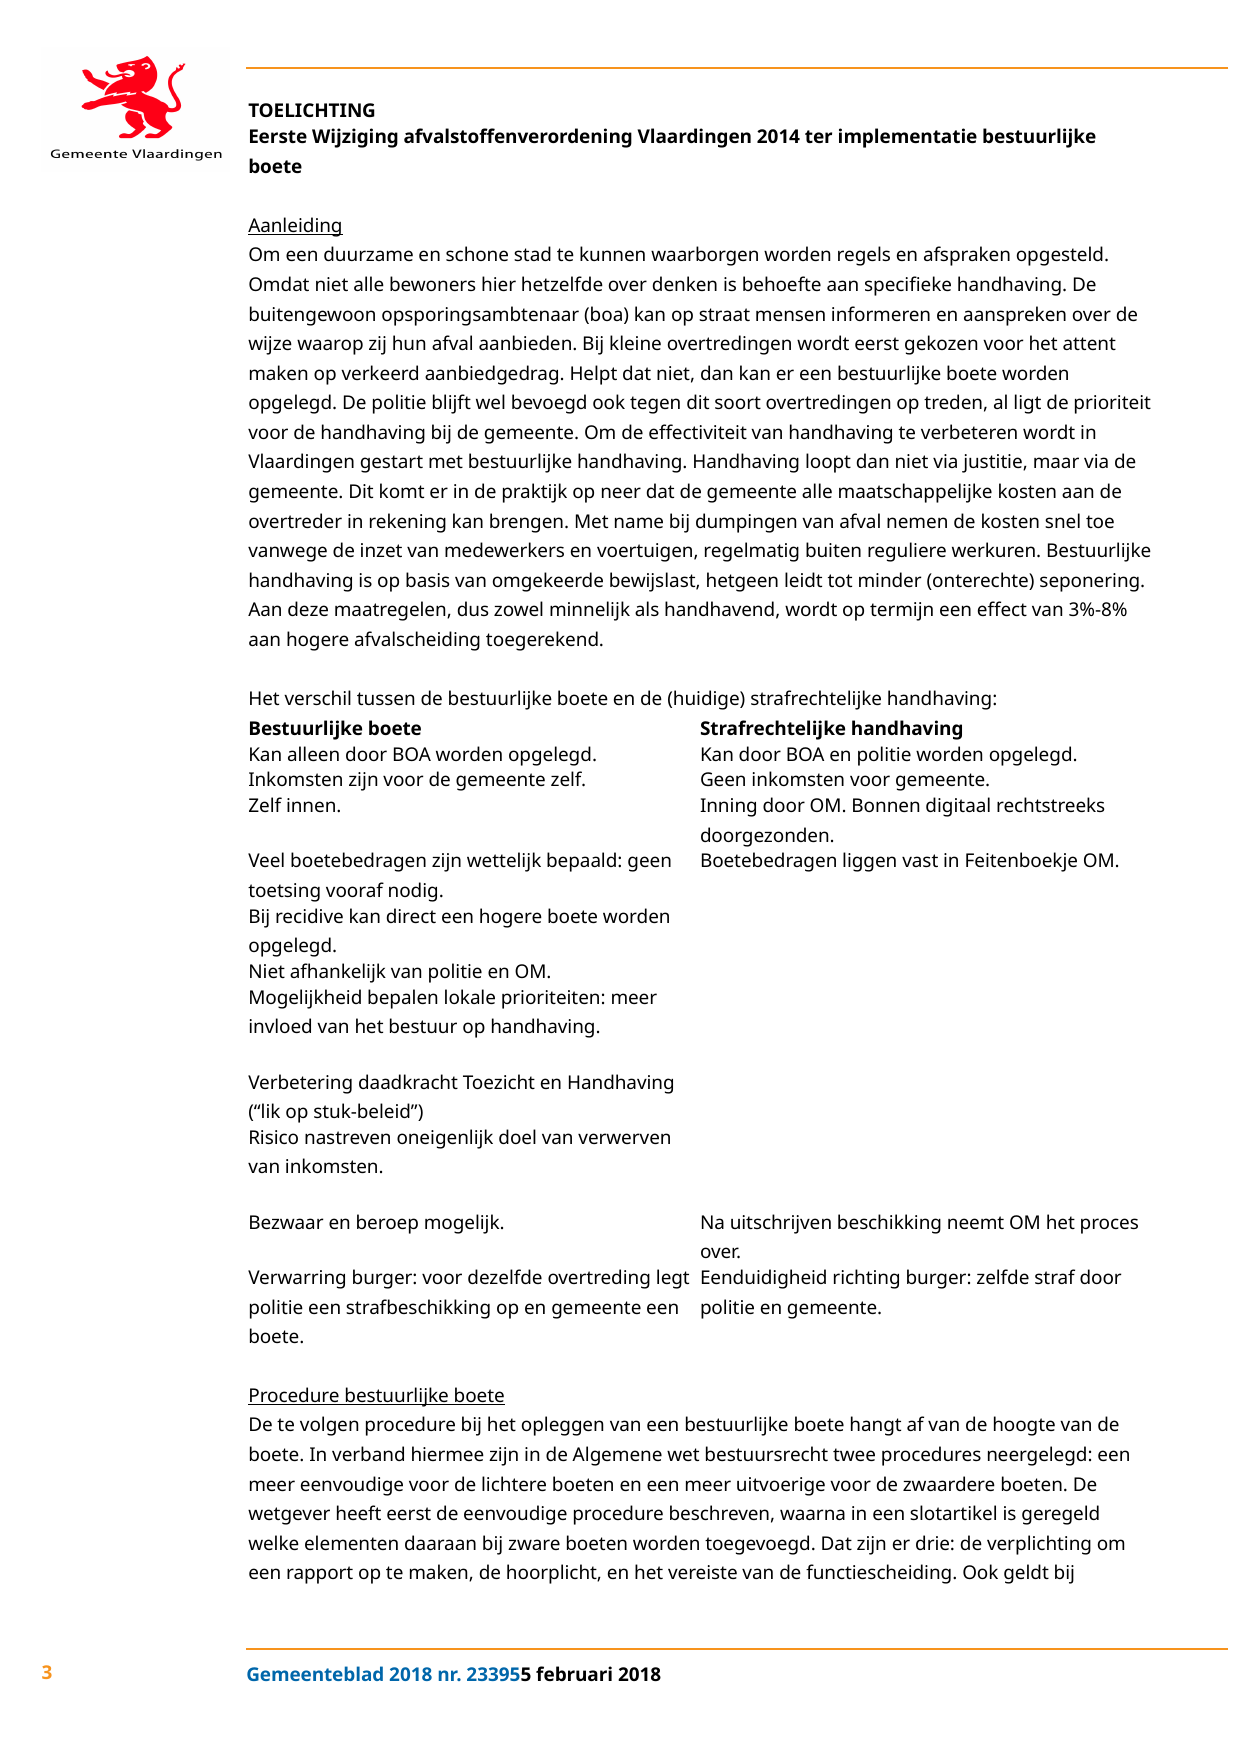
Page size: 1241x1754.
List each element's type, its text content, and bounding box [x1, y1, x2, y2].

table_cell Risico nastreven oneigenlijk doel van verwerven van inkomsten. [248, 1124, 700, 1209]
table_cell [700, 984, 1152, 1069]
table_cell Zelf innen. [248, 792, 700, 848]
text Om een duurzame en schone stad te kunnen waarborgen worden regels en afspraken opgesteld. Omdat niet alle bewoners hier hetzelfde over denken is behoefte aan specifieke handhaving. De buitengewoon opsporingsambtenaar (boa) kan op straat mensen informeren en aanspreken over de wijze waarop zij hun afval aanbieden. Bij kleine overtredingen wordt eerst gekozen voor het attent maken op verkeerd aanbiedgedrag. Helpt dat niet, dan kan er een bestuurlijke boete worden opgelegd. De politie blijft wel bevoegd ook tegen dit soort overtredingen op treden, al ligt de prioriteit voor de handhaving bij de gemeente. Om de effectiviteit van handhaving te verbeteren wordt in Vlaardingen gestart met bestuurlijke handhaving. Handhaving loopt dan niet via justitie, maar via de gemeente. Dit komt er in de praktijk op neer dat de gemeente alle maatschappelijke kosten aan de overtreder in rekening kan brengen. Met name bij dumpingen van afval nemen de kosten snel toe vanwege de inzet van medewerkers en voertuigen, regelmatig buiten reguliere werkuren. Bestuurlijke handhaving is op basis van omgekeerde bewijslast, hetgeen leidt tot minder (onterechte) seponering. Aan deze maatregelen, dus zowel minnelijk als handhavend, wordt op termijn een effect van 3%-8% aan hogere afvalscheiding toegerekend. [248, 242, 1152, 652]
table_cell [700, 903, 1152, 958]
table_cell Geen inkomsten voor gemeente. [700, 767, 1152, 792]
table_cell Kan door BOA en politie worden opgelegd. [700, 741, 1152, 767]
table_cell [700, 1124, 1152, 1209]
table_cell Boetebedragen liggen vast in Feitenboekje OM. [700, 848, 1152, 903]
picture [41, 47, 231, 172]
text TOELICHTING [248, 95, 1152, 123]
table_cell Eenduidigheid richting burger: zelfde straf door politie en gemeente. [700, 1264, 1152, 1349]
text Aanleiding [248, 212, 1152, 238]
table_cell [700, 1069, 1152, 1124]
table_header Bestuurlijke boete [248, 715, 700, 741]
table_cell Veel boetebedragen zijn wettelijk bepaald: geen toetsing vooraf nodig. [248, 848, 700, 903]
table_header Strafrechtelijke handhaving [700, 715, 1152, 741]
text Het verschil tussen de bestuurlijke boete en de (huidige) strafrechtelijke handhaving: [248, 685, 1152, 711]
table_cell Kan alleen door BOA worden opgelegd. [248, 741, 700, 767]
table_cell Verwarring burger: voor dezelfde overtreding legt politie een strafbeschikking op en gemeente een boete. [248, 1264, 700, 1349]
table_cell Bij recidive kan direct een hogere boete worden opgelegd. [248, 903, 700, 958]
table_cell Na uitschrijven beschikking neemt OM het proces over. [700, 1209, 1152, 1264]
text Eerste Wijziging afvalstoffenverordening Vlaardingen 2014 ter implementatie bestuurlijke boete [248, 123, 1152, 179]
table_cell Niet afhankelijk van politie en OM. [248, 958, 700, 984]
text De te volgen procedure bij het opleggen van een bestuurlijke boete hangt af van de hoogte van de boete. In verband hiermee zijn in de Algemene wet bestuursrecht twee procedures neergelegd: een meer eenvoudige voor de lichtere boeten en een meer uitvoerige voor de zwaardere boeten. De wetgever heeft eerst de eenvoudige procedure beschreven, waarna in een slotartikel is geregeld welke elementen daaraan bij zware boeten worden toegevoegd. Dat zijn er drie: de verplichting om een rapport op te maken, de hoorplicht, en het vereiste van de functiescheiding. Ook geldt bij [248, 1412, 1152, 1585]
table_cell Bezwaar en beroep mogelijk. [248, 1209, 700, 1264]
text Procedure bestuurlijke boete [248, 1382, 1152, 1408]
table_cell [700, 958, 1152, 984]
table_cell Inkomsten zijn voor de gemeente zelf. [248, 767, 700, 792]
table_cell Verbetering daadkracht Toezicht en Handhaving (“lik op stuk-beleid”) [248, 1069, 700, 1124]
table_cell Mogelijkheid bepalen lokale prioriteiten: meer invloed van het bestuur op handhaving. [248, 984, 700, 1069]
table_cell Inning door OM. Bonnen digitaal rechtstreeks doorgezonden. [700, 792, 1152, 848]
